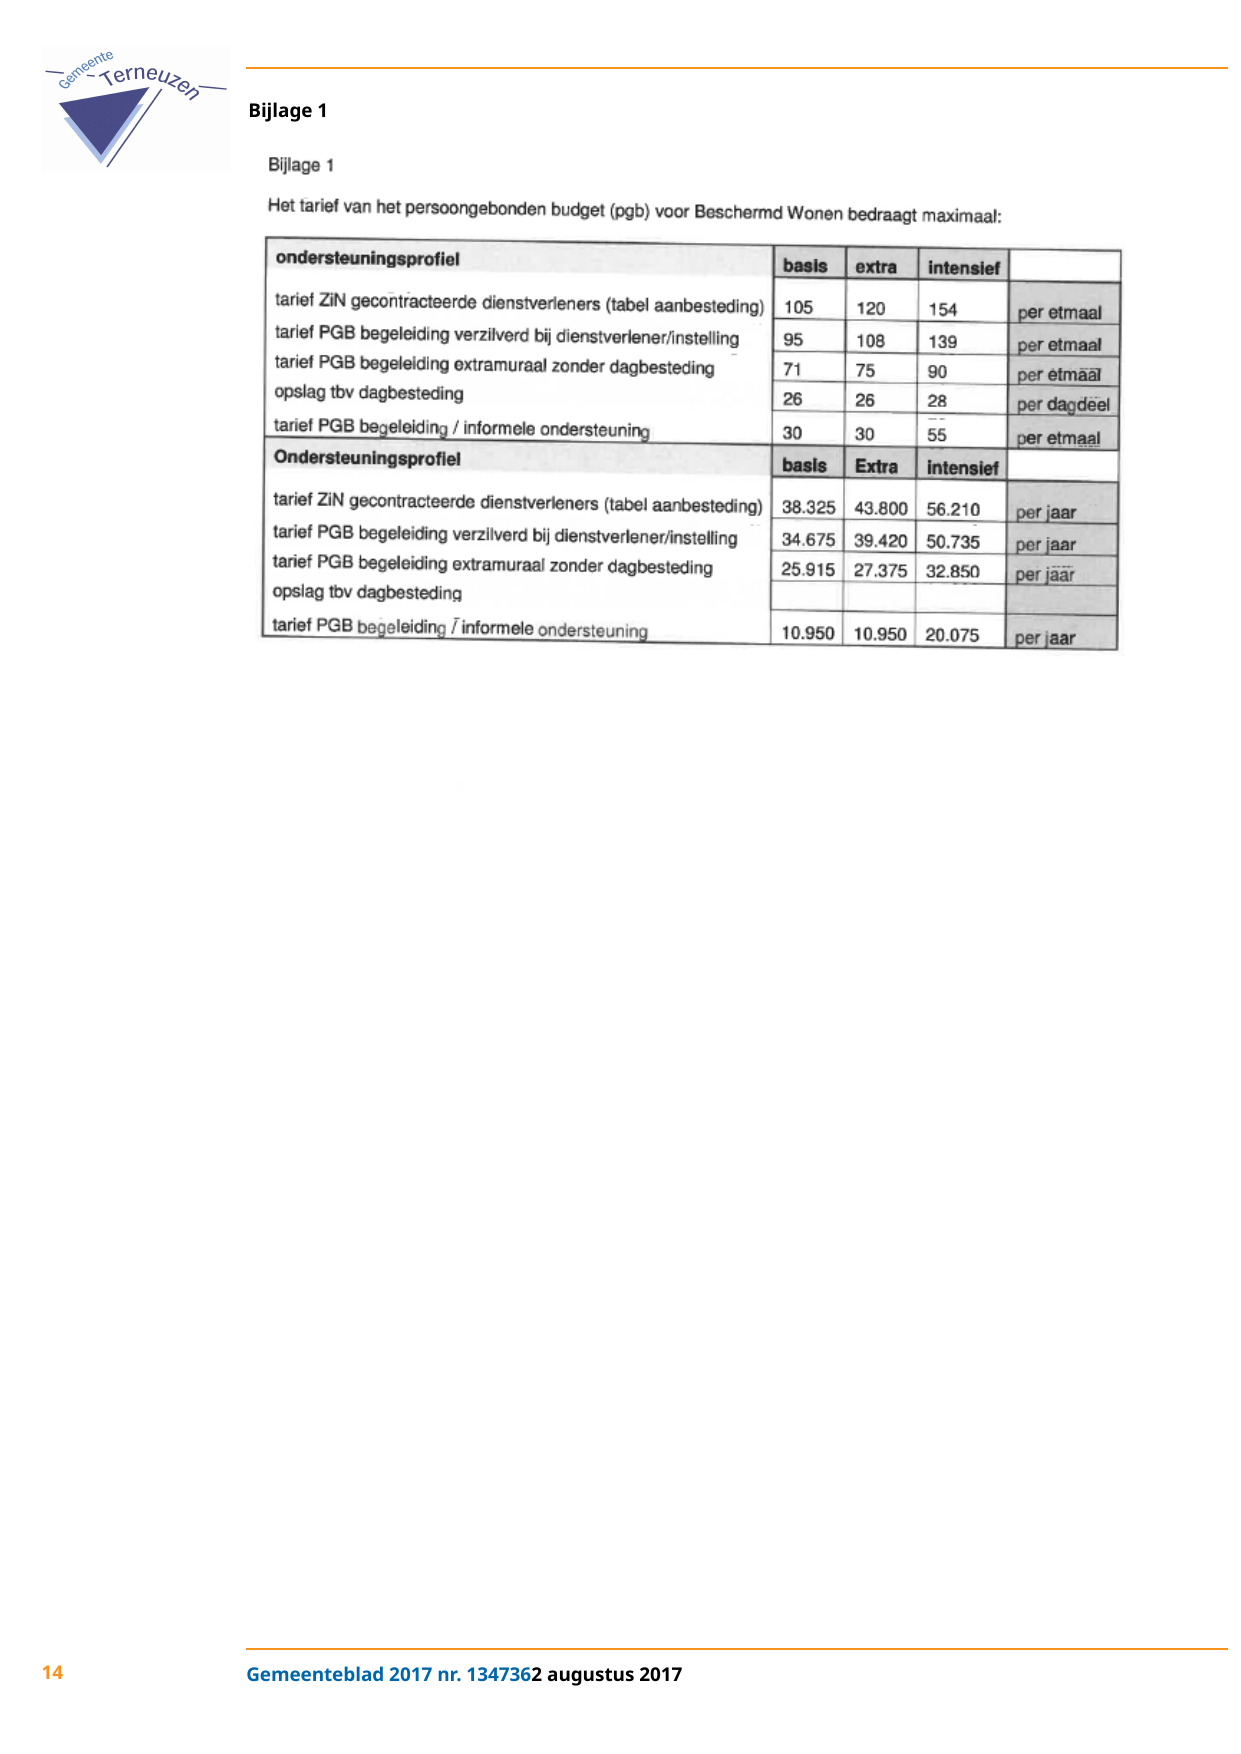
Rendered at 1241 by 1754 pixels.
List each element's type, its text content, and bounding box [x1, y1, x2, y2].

text Bijlage 1 [248, 95, 1152, 123]
picture [41, 47, 231, 172]
picture [248, 123, 1152, 800]
